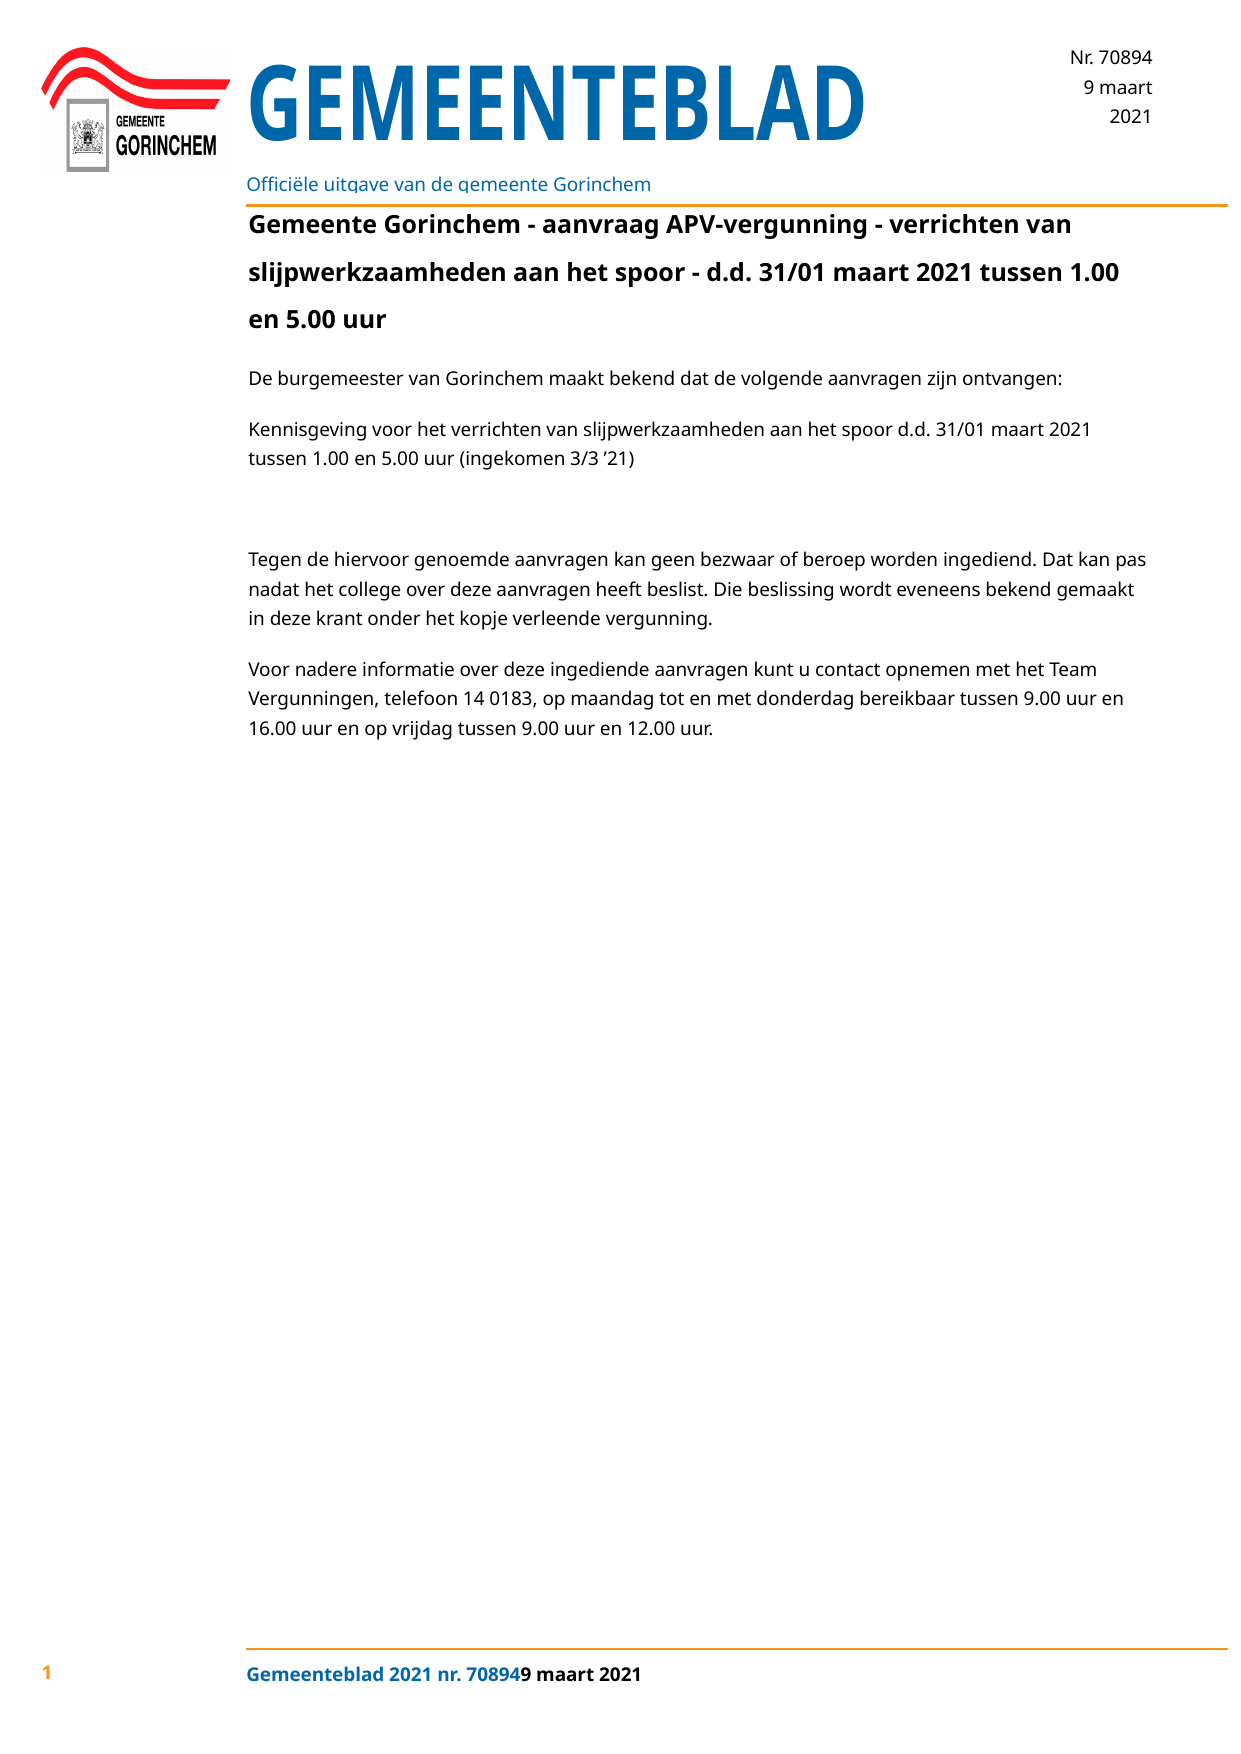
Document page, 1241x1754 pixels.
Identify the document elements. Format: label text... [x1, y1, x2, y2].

picture [41, 47, 231, 172]
text Gemeente Gorinchem - aanvraag APV-vergunning - verrichten van slijpwerkzaamheden aan het spoor - d.d. 31/01 maart 2021 tussen 1.00 en 5.00 uur [248, 207, 1152, 336]
text Kennisgeving voor het verrichten van slijpwerkzaamheden aan het spoor d.d. 31/01 maart 2021 tussen 1.00 en 5.00 uur (ingekomen 3/3 ’21) [248, 416, 1152, 471]
text Voor nadere informatie over deze ingediende aanvragen kunt u contact opnemen met het Team Vergunningen, telefoon 14 0183, op maandag tot en met donderdag bereikbaar tussen 9.00 uur en 16.00 uur en op vrijdag tussen 9.00 uur en 12.00 uur. [248, 656, 1152, 741]
text De burgemeester van Gorinchem maakt bekend dat de volgende aanvragen zijn ontvangen: [248, 366, 1152, 391]
text Tegen de hiervoor genoemde aanvragen kan geen bezwaar of beroep worden ingediend. Dat kan pas nadat het college over deze aanvragen heeft beslist. Die beslissing wordt eveneens bekend gemaakt in deze krant onder het kopje verleende vergunning. [248, 546, 1152, 631]
